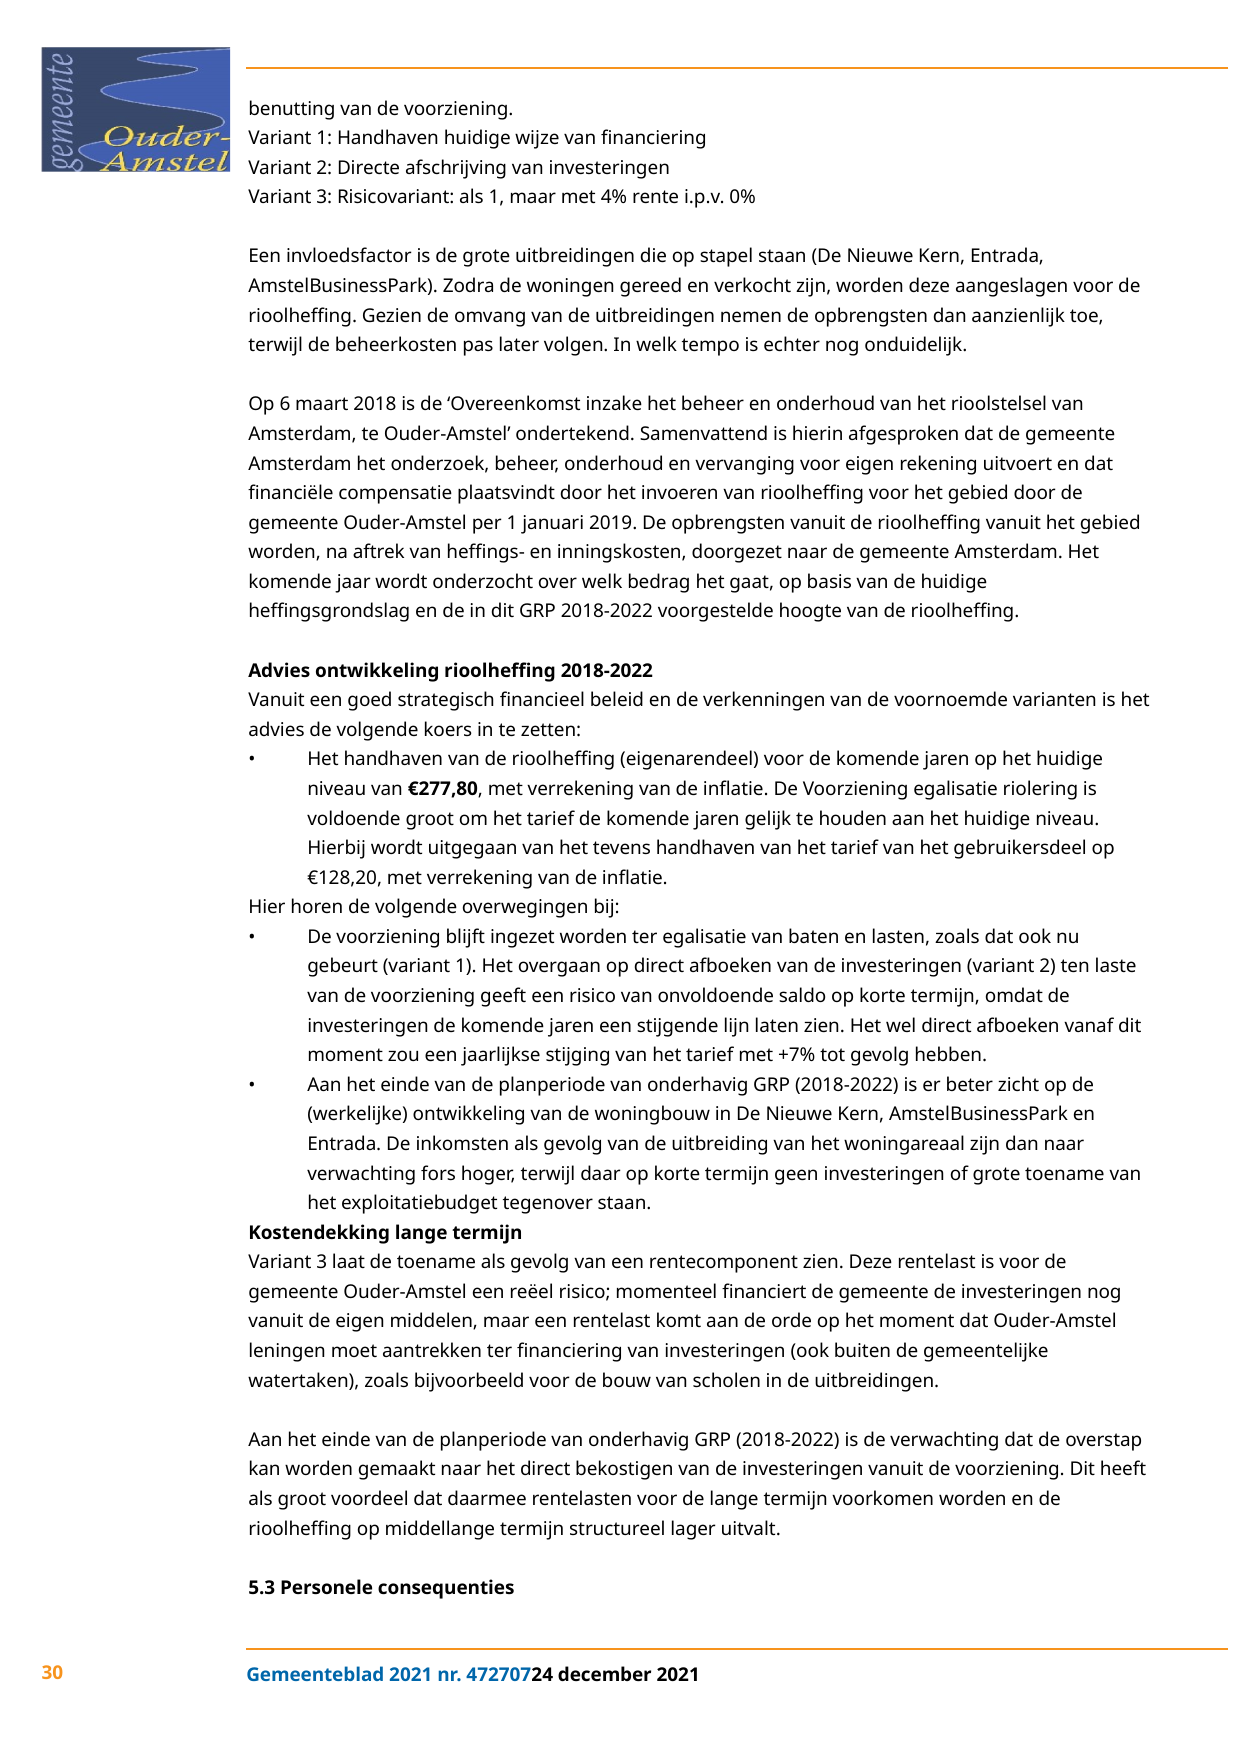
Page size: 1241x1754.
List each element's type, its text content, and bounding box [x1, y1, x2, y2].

text Variant 3 laat de toename als gevolg van een rentecomponent zien. Deze rentelast is voor de gemeente Ouder-Amstel een reëel risico; momenteel financiert de gemeente de investeringen nog vanuit de eigen middelen, maar een rentelast komt aan de orde op het moment dat Ouder-Amstel leningen moet aantrekken ter financiering van investeringen (ook buiten de gemeentelijke watertaken), zoals bijvoorbeeld voor de bouw van scholen in de uitbreidingen. [248, 1248, 1152, 1393]
picture [41, 47, 231, 172]
text Een invloedsfactor is de grote uitbreidingen die op stapel staan (De Nieuwe Kern, Entrada, AmstelBusinessPark). Zodra de woningen gereed en verkocht zijn, worden deze aangeslagen voor de rioolheffing. Gezien de omvang van de uitbreidingen nemen de opbrengsten dan aanzienlijk toe, terwijl de beheerkosten pas later volgen. In welk tempo is echter nog onduidelijk. [248, 243, 1152, 357]
text 5.3 Personele consequenties [248, 1574, 1152, 1600]
text Kostendekking lange termijn [248, 1219, 1152, 1245]
text Vanuit een goed strategisch financieel beleid en de verkenningen van de voornoemde varianten is het advies de volgende koers in te zetten: [248, 686, 1152, 742]
text Aan het einde van de planperiode van onderhavig GRP (2018-2022) is de verwachting dat de overstap kan worden gemaakt naar het direct bekostigen van de investeringen vanuit de voorziening. Dit heeft als groot voordeel dat daarmee rentelasten voor de lange termijn voorkomen worden en de rioolheffing op middellange termijn structureel lager uitvalt. [248, 1426, 1152, 1541]
text Hier horen de volgende overwegingen bij: [248, 893, 1152, 919]
text Variant 3: Risicovariant: als 1, maar met 4% rente i.p.v. 0% [248, 183, 1152, 209]
text Variant 1: Handhaven huidige wijze van financiering [248, 124, 1152, 150]
list De voorziening blijft ingezet worden ter egalisatie van baten en lasten, zoals dat ook nu gebeurt (variant 1). Het overgaan op direct afboeken van de investeringen (variant 2) ten laste van de voorziening geeft een risico van onvoldoende saldo op korte termijn, omdat de investeringen de komende jaren een stijgende lijn laten zien. Het wel direct afboeken vanaf dit moment zou een jaarlijkse stijging van het tarief met +7% tot gevolg hebben. [248, 923, 1152, 1067]
text benutting van de voorziening. [248, 95, 1152, 121]
text Op 6 maart 2018 is de ‘Overeenkomst inzake het beheer en onderhoud van het rioolstelsel van Amsterdam, te Ouder-Amstel’ ondertekend. Samenvattend is hierin afgesproken dat de gemeente Amsterdam het onderzoek, beheer, onderhoud en vervanging voor eigen rekening uitvoert en dat financiële compensatie plaatsvindt door het invoeren van rioolheffing voor het gebied door de gemeente Ouder-Amstel per 1 januari 2019. De opbrengsten vanuit de rioolheffing vanuit het gebied worden, na aftrek van heffings- en inningskosten, doorgezet naar de gemeente Amsterdam. Het komende jaar wordt onderzocht over welk bedrag het gaat, op basis van de huidige heffingsgrondslag en de in dit GRP 2018-2022 voorgestelde hoogte van de rioolheffing. [248, 391, 1152, 623]
list Het handhaven van de rioolheffing (eigenarendeel) voor de komende jaren op het huidige niveau van €277,80, met verrekening van de inflatie. De Voorziening egalisatie riolering is voldoende groot om het tarief de komende jaren gelijk te houden aan het huidige niveau. Hierbij wordt uitgegaan van het tevens handhaven van het tarief van het gebruikersdeel op €128,20, met verrekening van de inflatie. [248, 746, 1152, 890]
text Variant 2: Directe afschrijving van investeringen [248, 154, 1152, 180]
text Advies ontwikkeling rioolheffing 2018-2022 [248, 657, 1152, 683]
list Aan het einde van de planperiode van onderhavig GRP (2018-2022) is er beter zicht op de (werkelijke) ontwikkeling van de woningbouw in De Nieuwe Kern, AmstelBusinessPark en Entrada. De inkomsten als gevolg van de uitbreiding van het woningareaal zijn dan naar verwachting fors hoger, terwijl daar op korte termijn geen investeringen of grote toename van het exploitatiebudget tegenover staan. [248, 1071, 1152, 1215]
